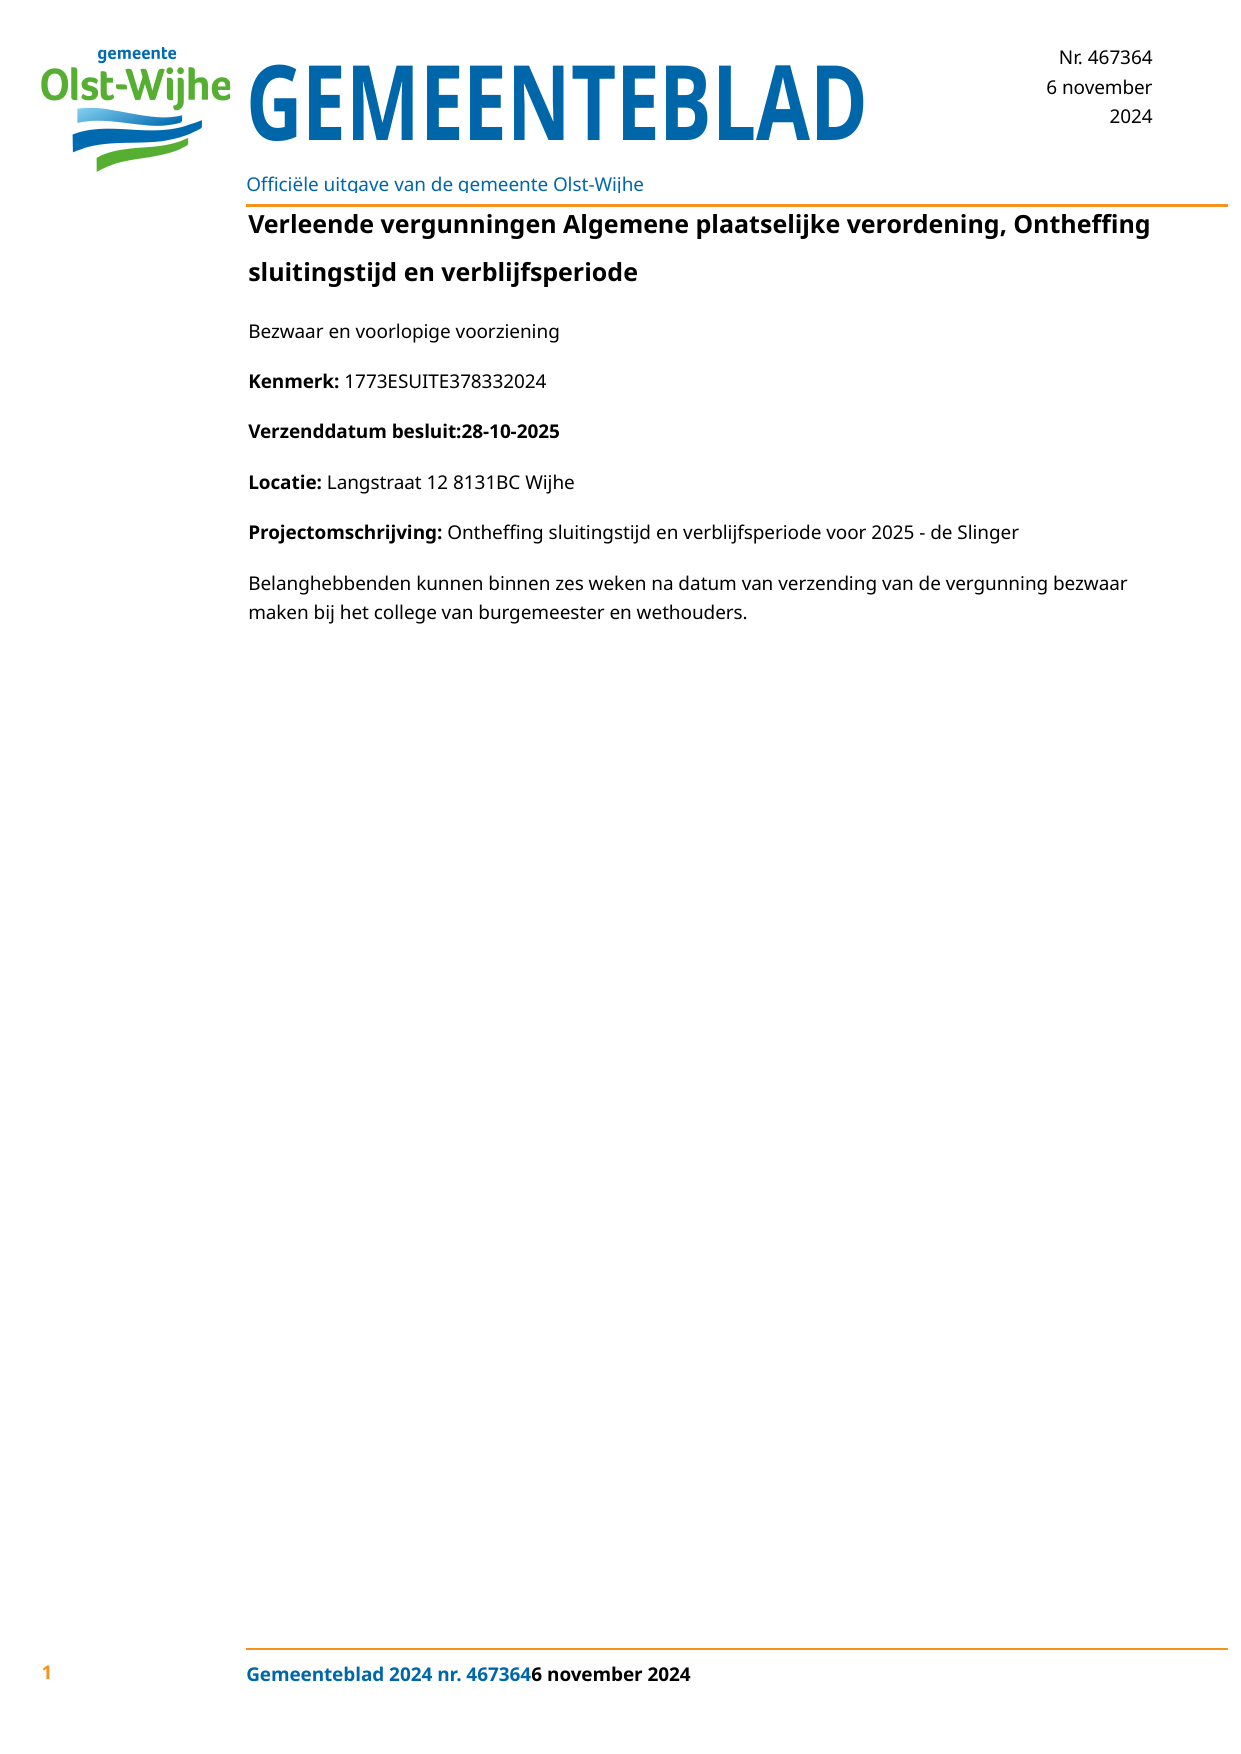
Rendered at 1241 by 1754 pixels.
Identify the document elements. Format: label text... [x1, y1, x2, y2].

text Bezwaar en voorlopige voorziening [248, 318, 1152, 344]
text Verzenddatum besluit:28-10-2025 [248, 419, 1152, 444]
text Kenmerk: 1773ESUITE378332024 [248, 368, 1152, 394]
text Locatie: Langstraat 12 8131BC Wijhe [248, 469, 1152, 495]
text Belanghebbenden kunnen binnen zes weken na datum van verzending van de vergunning bezwaar maken bij het college van burgemeester en wethouders. [248, 570, 1152, 625]
text Projectomschrijving: Ontheffing sluitingstijd en verblijfsperiode voor 2025 - de Slinger [248, 519, 1152, 545]
text Verleende vergunningen Algemene plaatselijke verordening, Ontheffing sluitingstijd en verblijfsperiode [248, 207, 1152, 288]
picture [41, 47, 231, 172]
